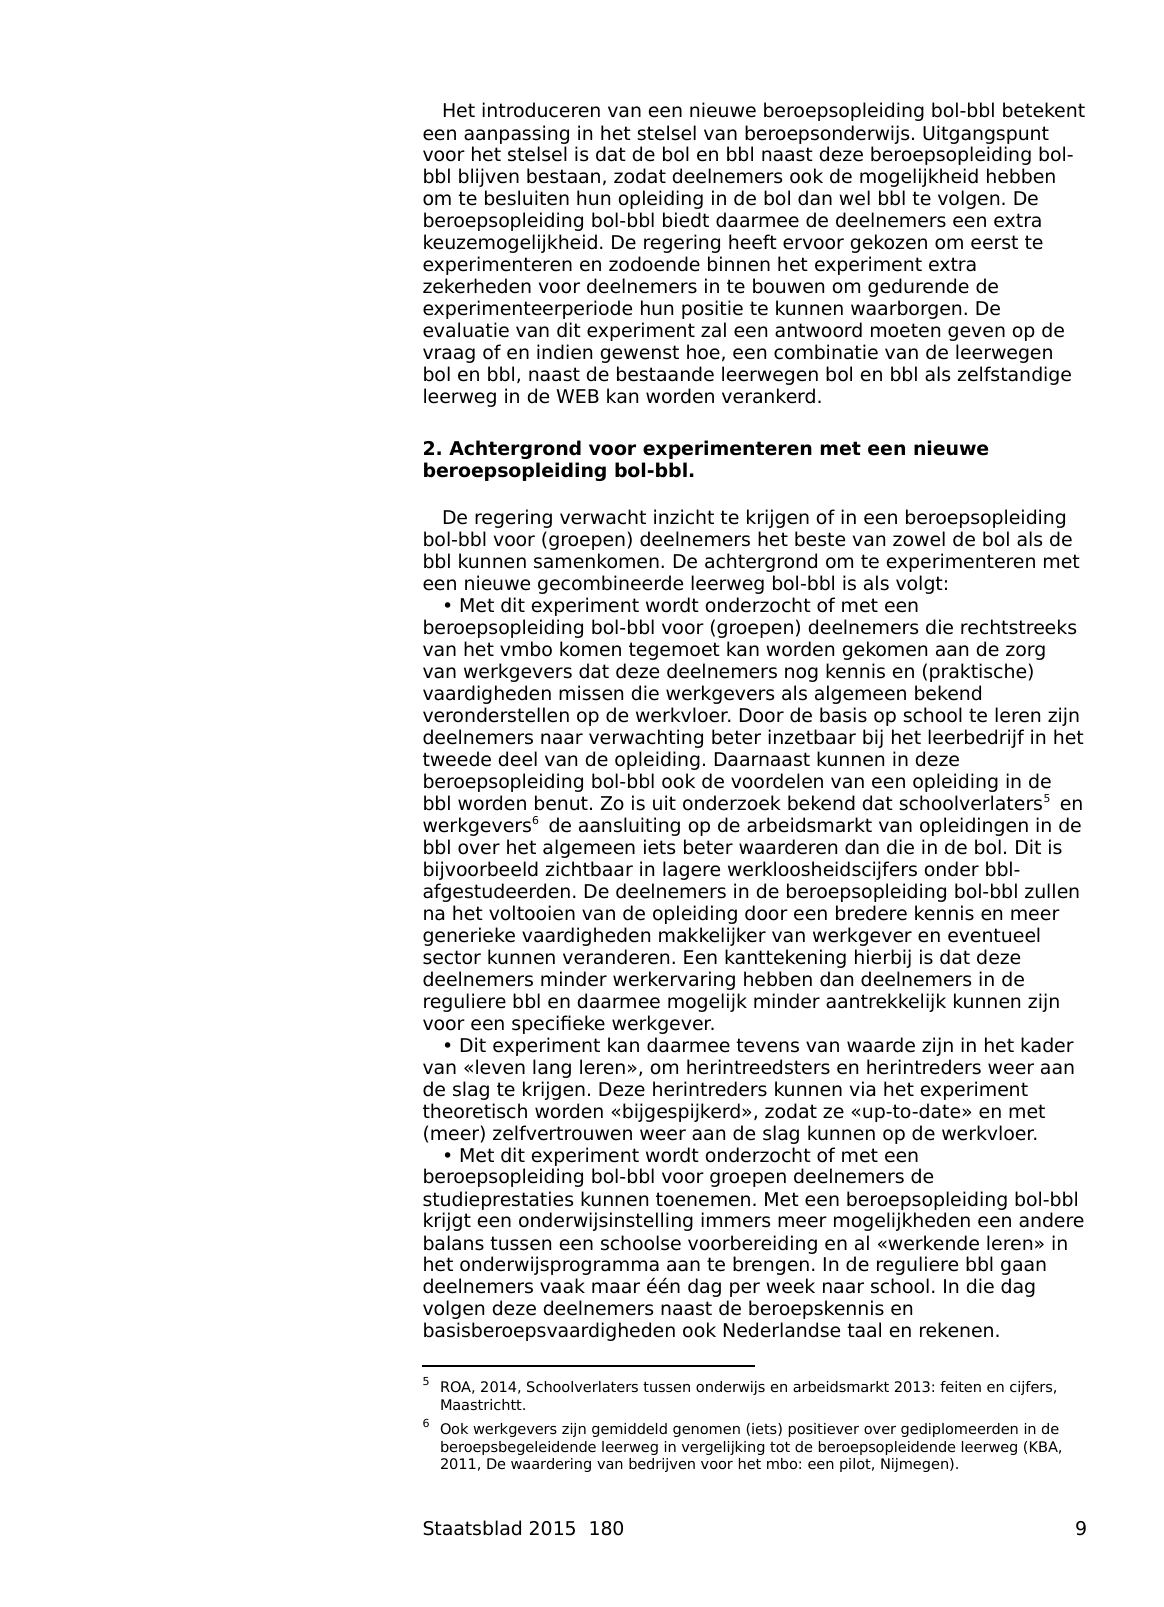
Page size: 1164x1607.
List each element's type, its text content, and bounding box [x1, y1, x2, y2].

text • Met dit experiment wordt onderzocht of met een beroepsopleiding bol-bbl voor (groepen) deelnemers die rechtstreeks van het vmbo komen tegemoet kan worden gekomen aan de zorg van werkgevers dat deze deelnemers nog kennis en (praktische) vaardigheden missen die werkgevers als algemeen bekend veronderstellen op de werkvloer. Door de basis op school te leren zijn deelnemers naar verwachting beter inzetbaar bij het leerbedrijf in het tweede deel van de opleiding. Daarnaast kunnen in deze beroepsopleiding bol-bbl ook de voordelen van een opleiding in de bbl worden benut. Zo is uit onderzoek bekend dat schoolverlaters en werkgevers de aansluiting op de arbeidsmarkt van opleidingen in de bbl over het algemeen iets beter waarderen dan die in de bol. Dit is bijvoorbeeld zichtbaar in lagere werkloosheidscijfers onder bbl-afgestudeerden. De deelnemers in de beroepsopleiding bol-bbl zullen na het voltooien van de opleiding door een bredere kennis en meer generieke vaardigheden makkelijker van werkgever en eventueel sector kunnen veranderen. Een kanttekening hierbij is dat deze deelnemers minder werkervaring hebben dan deelnemers in de reguliere bbl en daarmee mogelijk minder aantrekkelijk kunnen zijn voor een specifieke werkgever. [422, 595, 1087, 1034]
text De regering verwacht inzicht te krijgen of in een beroepsopleiding bol-bbl voor (groepen) deelnemers het beste van zowel de bol als de bbl kunnen samenkomen. De achtergrond om te experimenteren met een nieuwe gecombineerde leerweg bol-bbl is als volgt: [422, 507, 1087, 595]
text • Dit experiment kan daarmee tevens van waarde zijn in het kader van «leven lang leren», om herintreedsters en herintreders weer aan de slag te krijgen. Deze herintreders kunnen via het experiment theoretisch worden «bijgespijkerd», zodat ze «up-to-date» en met (meer) zelfvertrouwen weer aan de slag kunnen op de werkvloer. [422, 1034, 1087, 1144]
text Het introduceren van een nieuwe beroepsopleiding bol-bbl betekent een aanpassing in het stelsel van beroepsonderwijs. Uitgangspunt voor het stelsel is dat de bol en bbl naast deze beroepsopleiding bol-bbl blijven bestaan, zodat deelnemers ook de mogelijkheid hebben om te besluiten hun opleiding in de bol dan wel bbl te volgen. De beroepsopleiding bol-bbl biedt daarmee de deelnemers een extra keuzemogelijkheid. De regering heeft ervoor gekozen om eerst te experimenteren en zodoende binnen het experiment extra zekerheden voor deelnemers in te bouwen om gedurende de experimenteerperiode hun positie te kunnen waarborgen. De evaluatie van dit experiment zal een antwoord moeten geven op de vraag of en indien gewenst hoe, een combinatie van de leerwegen bol en bbl, naast de bestaande leerwegen bol en bbl als zelfstandige leerweg in de WEB kan worden verankerd. [422, 100, 1087, 408]
text Ook werkgevers zijn gemiddeld genomen (iets) positiever over gediplomeerden in de beroepsbegeleidende leerweg in vergelijking tot de beroepsopleidende leerweg (KBA, 2011, De waardering van bedrijven voor het mbo: een pilot, Nijmegen). [422, 1417, 1087, 1473]
text ROA, 2014, Schoolverlaters tussen onderwijs en arbeidsmarkt 2013: feiten en cijfers, Maastrichtt. [422, 1375, 1087, 1414]
text • Met dit experiment wordt onderzocht of met een beroepsopleiding bol-bbl voor groepen deelnemers de studieprestaties kunnen toenemen. Met een beroepsopleiding bol-bbl krijgt een onderwijsinstelling immers meer mogelijkheden een andere balans tussen een schoolse voorbereiding en al «werkende leren» in het onderwijsprogramma aan te brengen. In de reguliere bbl gaan deelnemers vaak maar één dag per week naar school. In die dag volgen deze deelnemers naast de beroepskennis en basisberoepsvaardigheden ook Nederlandse taal en rekenen. [422, 1144, 1087, 1342]
subtitle 2. Achtergrond voor experimenteren met een nieuwe beroepsopleiding bol-bbl. [422, 438, 1087, 482]
